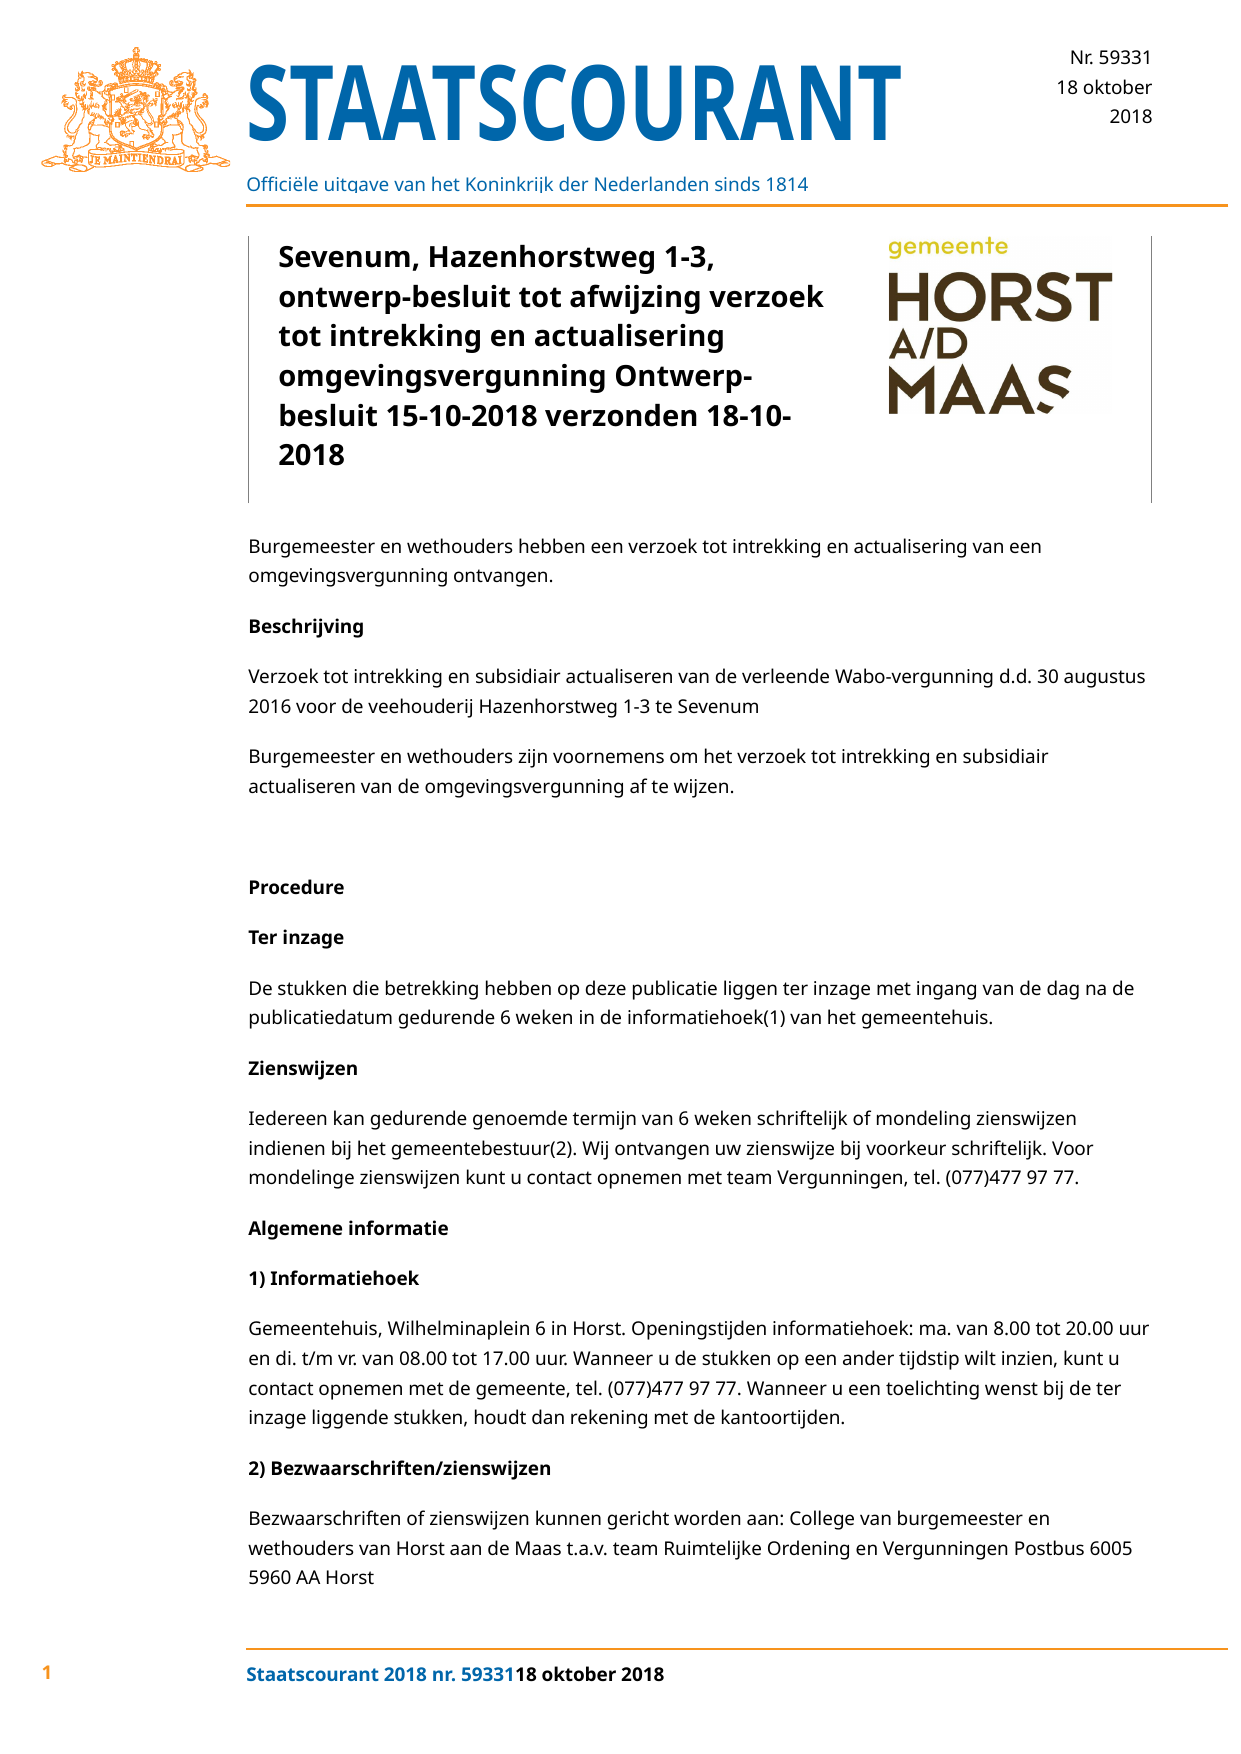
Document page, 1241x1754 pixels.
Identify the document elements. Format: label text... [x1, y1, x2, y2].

table_header Sevenum, Hazenhorstweg 1-3, ontwerp-besluit tot afwijzing verzoek tot intrekking en actualisering omgevingsvergunning Ontwerp-besluit 15-10-2018 verzonden 18-10-2018 [249, 236, 850, 503]
text De stukken die betrekking hebben op deze publicatie liggen ter inzage met ingang van de dag na de publicatiedatum gedurende 6 weken in de informatiehoek(1) van het gemeentehuis. [248, 975, 1152, 1030]
text Zienswijzen [248, 1055, 1152, 1080]
text Ter inzage [248, 924, 1152, 950]
table_header [1113, 236, 1151, 413]
text Algemene informatie [248, 1215, 1152, 1240]
picture [888, 236, 1113, 414]
text Gemeentehuis, Wilhelminaplein 6 in Horst. Openingstijden informatiehoek: ma. van 8.00 tot 20.00 uur en di. t/m vr. van 08.00 tot 17.00 uur. Wanneer u de stukken op een ander tijdstip wilt inzien, kunt u contact opnemen met de gemeente, tel. (077)477 97 77. Wanneer u een toelichting wenst bij de ter inzage liggende stukken, houdt dan rekening met de kantoortijden. [248, 1316, 1152, 1430]
table_header [850, 236, 888, 413]
text Burgemeester en wethouders zijn voornemens om het verzoek tot intrekking en subsidiair actualiseren van de omgevingsvergunning af te wijzen. [248, 743, 1152, 799]
picture [41, 47, 231, 172]
text Iedereen kan gedurende genoemde termijn van 6 weken schriftelijk of mondeling zienswijzen indienen bij het gemeentebestuur(2). Wij ontvangen uw zienswijze bij voorkeur schriftelijk. Voor mondelinge zienswijzen kunt u contact opnemen met team Vergunningen, tel. (077)477 97 77. [248, 1105, 1152, 1190]
text Bezwaarschriften of zienswijzen kunnen gericht worden aan: College van burgemeester en wethouders van Horst aan de Maas t.a.v. team Ruimtelijke Ordening en Vergunningen Postbus 6005 5960 AA Horst [248, 1505, 1152, 1590]
text 1) Informatiehoek [248, 1265, 1152, 1291]
text Beschrijving [248, 613, 1152, 639]
text Procedure [248, 874, 1152, 899]
text Burgemeester en wethouders hebben een verzoek tot intrekking en actualisering van een omgevingsvergunning ontvangen. [248, 533, 1152, 588]
text 2) Bezwaarschriften/zienswijzen [248, 1455, 1152, 1480]
text Verzoek tot intrekking en subsidiair actualiseren van de verleende Wabo-vergunning d.d. 30 augustus 2016 voor de veehouderij Hazenhorstweg 1-3 te Sevenum [248, 663, 1152, 719]
table_header [850, 414, 1151, 503]
